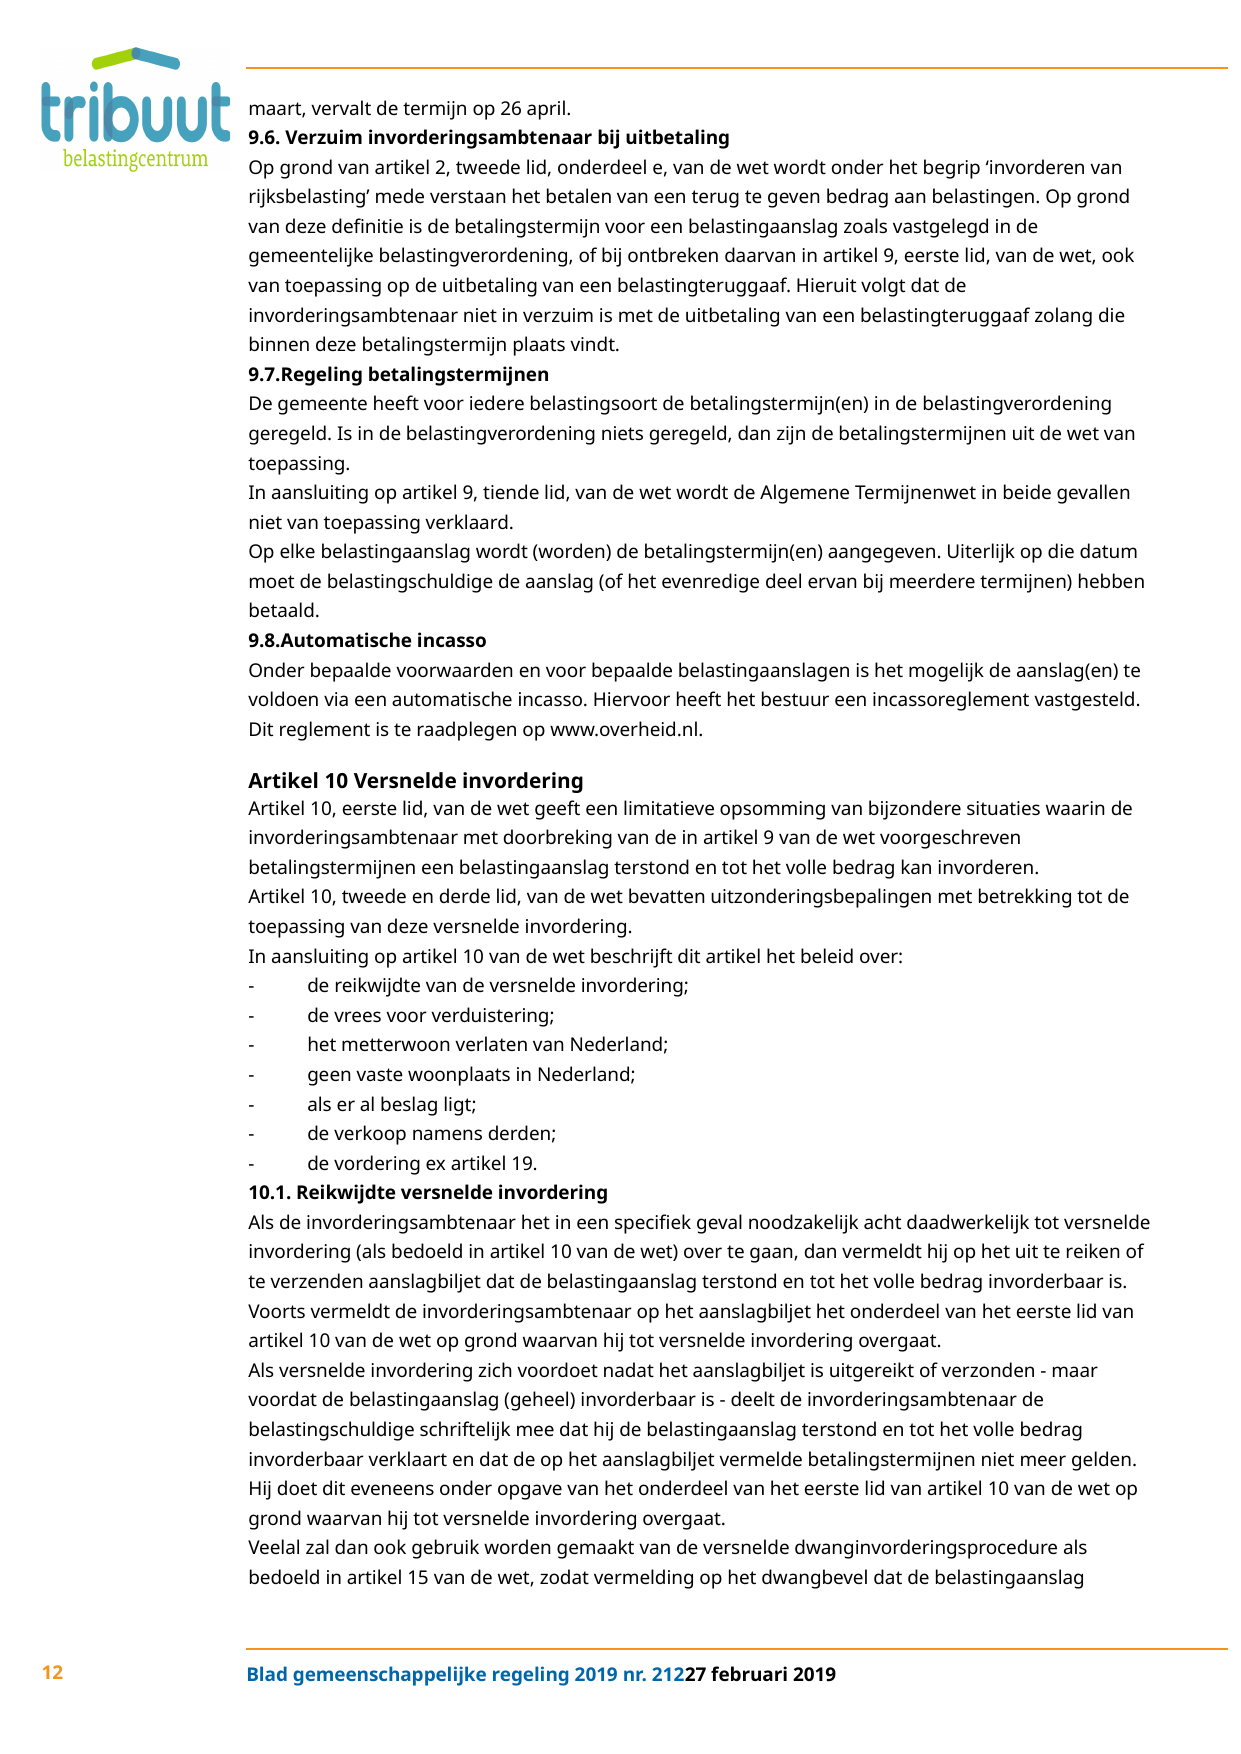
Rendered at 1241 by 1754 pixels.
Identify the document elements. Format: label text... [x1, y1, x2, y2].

text Als versnelde invordering zich voordoet nadat het aanslagbiljet is uitgereikt of verzonden - maar voordat de belastingaanslag (geheel) invorderbaar is - deelt de invorderingsambtenaar de belastingschuldige schriftelijk mee dat hij de belastingaanslag terstond en tot het volle bedrag invorderbaar verklaart en dat de op het aanslagbiljet vermelde betalingstermijnen niet meer gelden. Hij doet dit eveneens onder opgave van het onderdeel van het eerste lid van artikel 10 van de wet op grond waarvan hij tot versnelde invordering overgaat. [248, 1357, 1152, 1531]
text 9.7.Regeling betalingstermijnen [248, 361, 1152, 387]
list de reikwijdte van de versnelde invordering; [248, 972, 1152, 998]
text 10.1. Reikwijdte versnelde invordering [248, 1179, 1152, 1205]
text De gemeente heeft voor iedere belastingsoort de betalingstermijn(en) in de belastingverordening geregeld. Is in de belastingverordening niets geregeld, dan zijn de betalingstermijnen uit de wet van toepassing. [248, 391, 1152, 476]
text 9.6. Verzuim invorderingsambtenaar bij uitbetaling [248, 124, 1152, 150]
picture [41, 47, 231, 172]
list als er al beslag ligt; [248, 1091, 1152, 1116]
list geen vaste woonplaats in Nederland; [248, 1061, 1152, 1087]
text Artikel 10, eerste lid, van de wet geeft een limitatieve opsomming van bijzondere situaties waarin de invorderingsambtenaar met doorbreking van de in artikel 9 van de wet voorgeschreven betalingstermijnen een belastingaanslag terstond en tot het volle bedrag kan invorderen. [248, 795, 1152, 880]
text Onder bepaalde voorwaarden en voor bepaalde belastingaanslagen is het mogelijk de aanslag(en) te voldoen via een automatische incasso. Hiervoor heeft het bestuur een incassoreglement vastgesteld. Dit reglement is te raadplegen op www.overheid.nl. [248, 657, 1152, 742]
text Veelal zal dan ook gebruik worden gemaakt van de versnelde dwanginvorderingsprocedure als bedoeld in artikel 15 van de wet, zodat vermelding op het dwangbevel dat de belastingaanslag [248, 1534, 1152, 1590]
text In aansluiting op artikel 10 van de wet beschrijft dit artikel het beleid over: [248, 943, 1152, 968]
text Artikel 10 Versnelde invordering [248, 766, 1152, 795]
text Op grond van artikel 2, tweede lid, onderdeel e, van de wet wordt onder het begrip ‘invorderen van rijksbelasting’ mede verstaan het betalen van een terug te geven bedrag aan belastingen. Op grond van deze definitie is de betalingstermijn voor een belastingaanslag zoals vastgelegd in de gemeentelijke belastingverordening, of bij ontbreken daarvan in artikel 9, eerste lid, van de wet, ook van toepassing op de uitbetaling van een belastingteruggaaf. Hieruit volgt dat de invorderingsambtenaar niet in verzuim is met de uitbetaling van een belastingteruggaaf zolang die binnen deze betalingstermijn plaats vindt. [248, 154, 1152, 357]
list het metterwoon verlaten van Nederland; [248, 1032, 1152, 1057]
list de vrees voor verduistering; [248, 1002, 1152, 1028]
list de verkoop namens derden; [248, 1120, 1152, 1146]
text 9.8.Automatische incasso [248, 627, 1152, 653]
text Op elke belastingaanslag wordt (worden) de betalingstermijn(en) aangegeven. Uiterlijk op die datum moet de belastingschuldige de aanslag (of het evenredige deel ervan bij meerdere termijnen) hebben betaald. [248, 538, 1152, 623]
text maart, vervalt de termijn op 26 april. [248, 95, 1152, 121]
text Als de invorderingsambtenaar het in een specifiek geval noodzakelijk acht daadwerkelijk tot versnelde invordering (als bedoeld in artikel 10 van de wet) over te gaan, dan vermeldt hij op het uit te reiken of te verzenden aanslagbiljet dat de belastingaanslag terstond en tot het volle bedrag invorderbaar is. Voorts vermeldt de invorderingsambtenaar op het aanslagbiljet het onderdeel van het eerste lid van artikel 10 van de wet op grond waarvan hij tot versnelde invordering overgaat. [248, 1209, 1152, 1353]
text Artikel 10, tweede en derde lid, van de wet bevatten uitzonderingsbepalingen met betrekking tot de toepassing van deze versnelde invordering. [248, 884, 1152, 939]
list de vordering ex artikel 19. [248, 1150, 1152, 1176]
text In aansluiting op artikel 9, tiende lid, van de wet wordt de Algemene Termijnenwet in beide gevallen niet van toepassing verklaard. [248, 479, 1152, 535]
